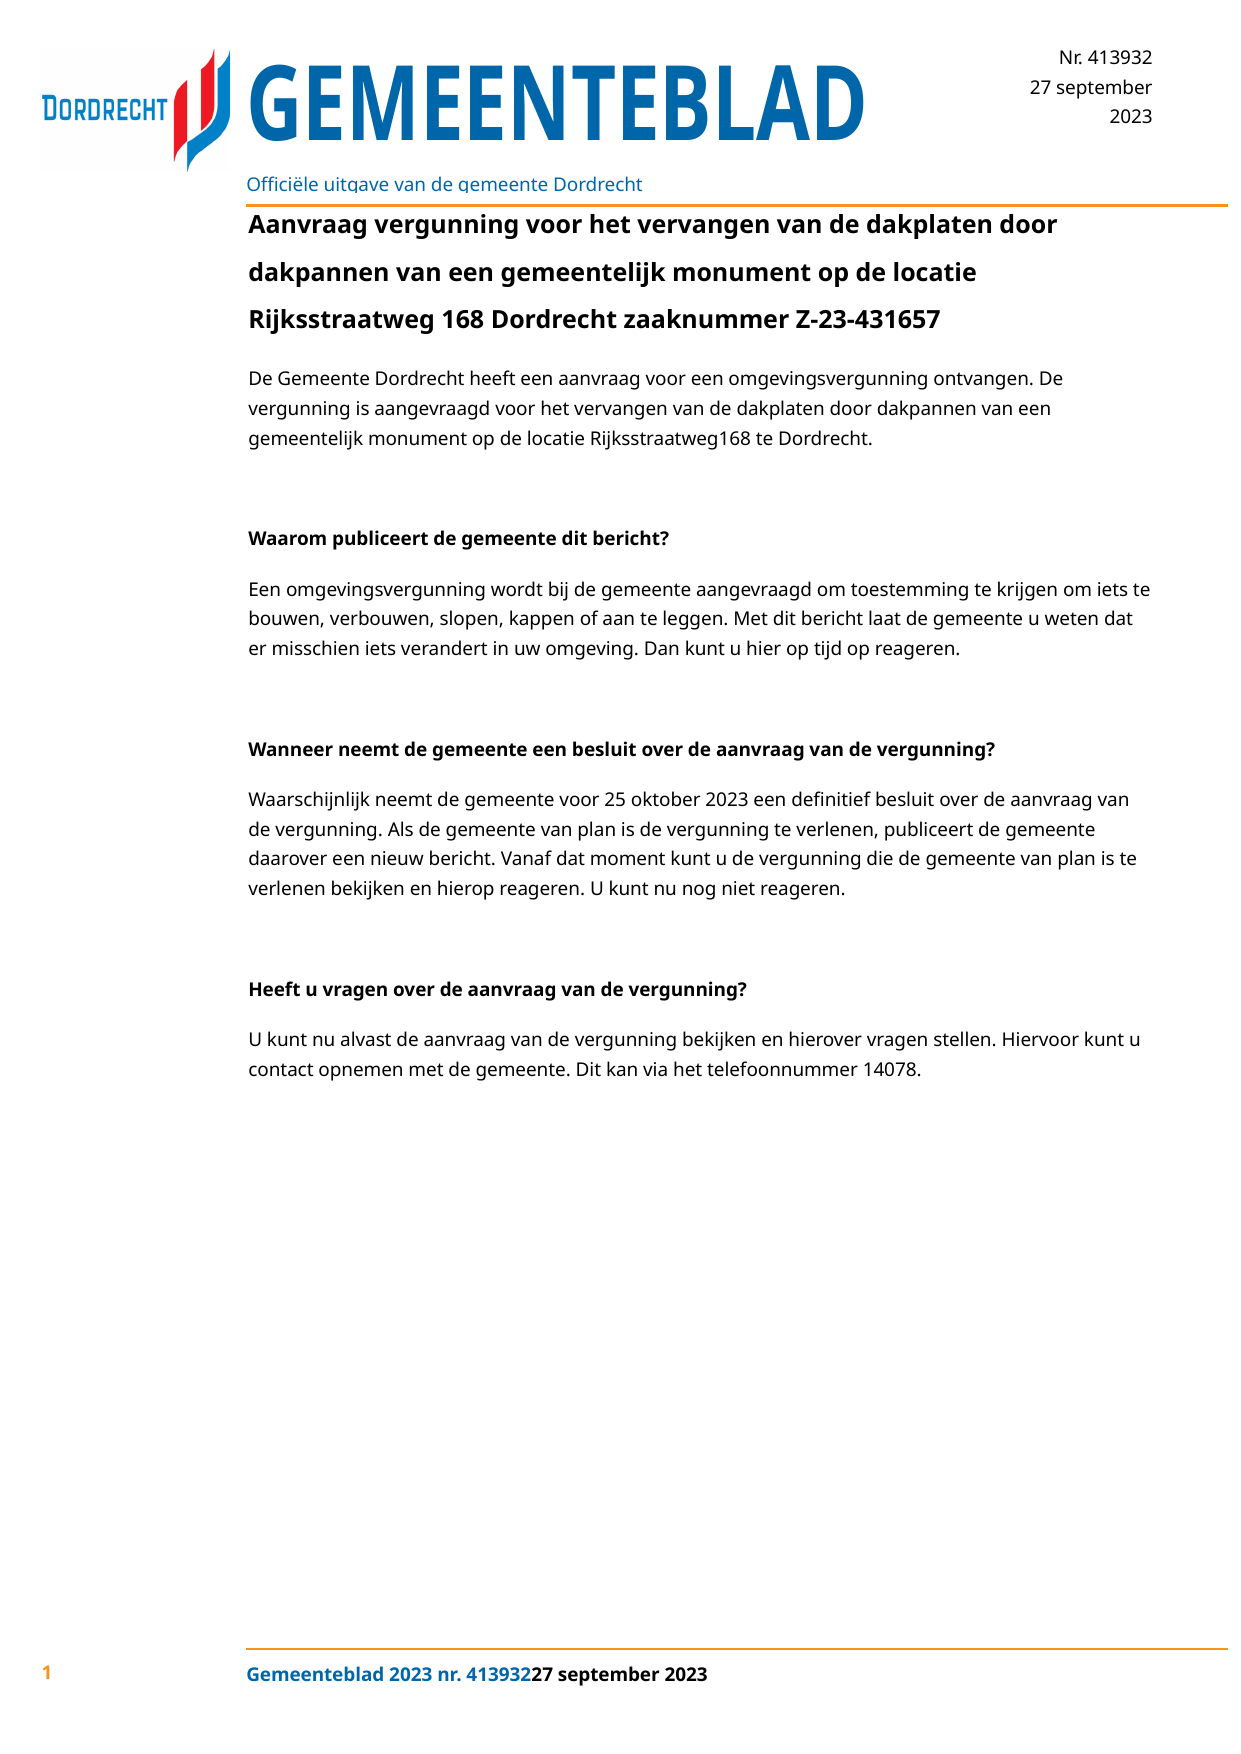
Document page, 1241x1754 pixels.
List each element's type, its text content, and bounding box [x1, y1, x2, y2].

picture [41, 47, 231, 172]
text Waarschijnlijk neemt de gemeente voor 25 oktober 2023 een definitief besluit over de aanvraag van de vergunning. Als de gemeente van plan is de vergunning te verlenen, publiceert de gemeente daarover een nieuw bericht. Vanaf dat moment kunt u de vergunning die de gemeente van plan is te verlenen bekijken en hierop reageren. U kunt nu nog niet reageren. [248, 786, 1152, 901]
text Een omgevingsvergunning wordt bij de gemeente aangevraagd om toestemming te krijgen om iets te bouwen, verbouwen, slopen, kappen of aan te leggen. Met dit bericht laat de gemeente u weten dat er misschien iets verandert in uw omgeving. Dan kunt u hier op tijd op reageren. [248, 576, 1152, 661]
text Wanneer neemt de gemeente een besluit over de aanvraag van de vergunning? [248, 736, 1152, 762]
text Aanvraag vergunning voor het vervangen van de dakplaten door dakpannen van een gemeentelijk monument op de locatie Rijksstraatweg 168 Dordrecht zaaknummer Z-23-431657 [248, 207, 1152, 336]
text Waarom publiceert de gemeente dit bericht? [248, 526, 1152, 551]
text U kunt nu alvast de aanvraag van de vergunning bekijken en hierover vragen stellen. Hiervoor kunt u contact opnemen met de gemeente. Dit kan via het telefoonnummer 14078. [248, 1026, 1152, 1082]
text Heeft u vragen over de aanvraag van de vergunning? [248, 976, 1152, 1002]
text De Gemeente Dordrecht heeft een aanvraag voor een omgevingsvergunning ontvangen. De vergunning is aangevraagd voor het vervangen van de dakplaten door dakpannen van een gemeentelijk monument op de locatie Rijksstraatweg168 te Dordrecht. [248, 366, 1152, 450]
